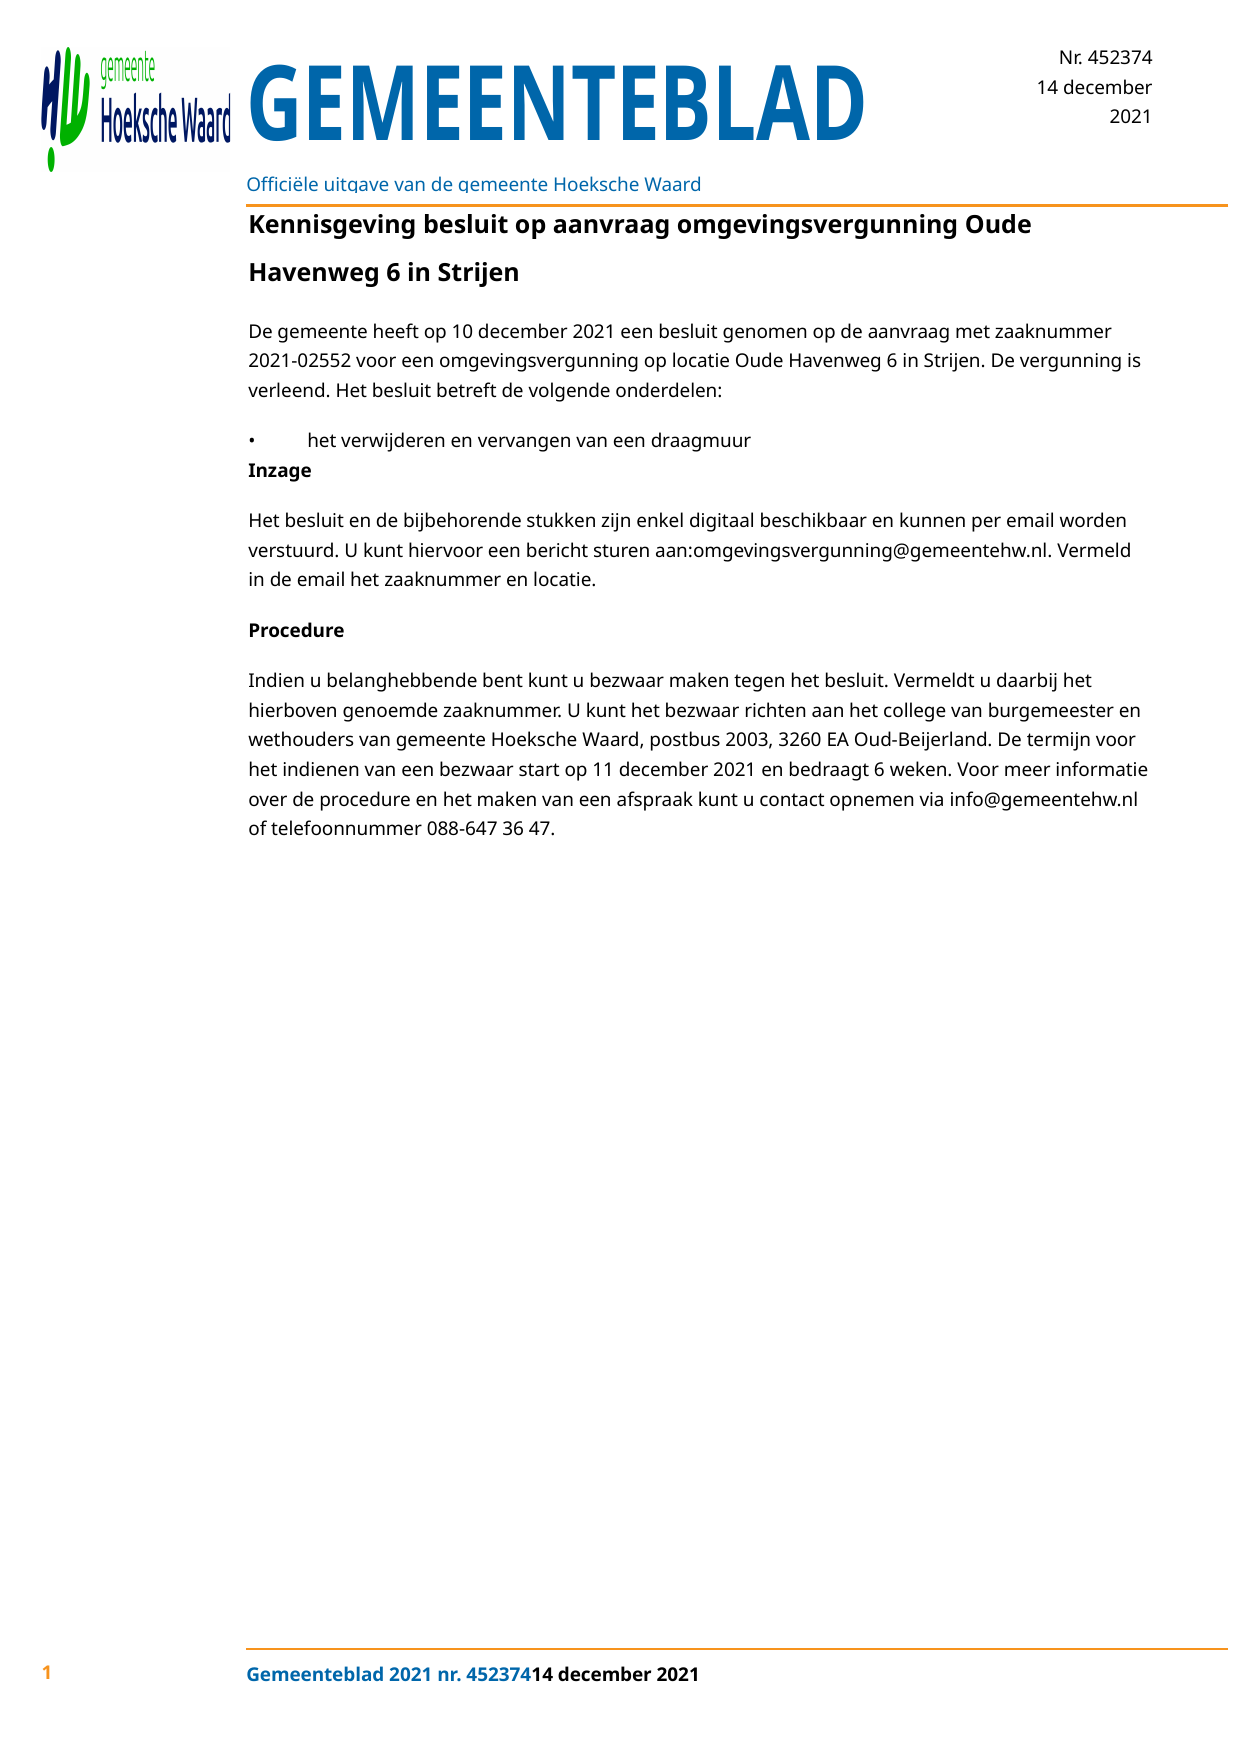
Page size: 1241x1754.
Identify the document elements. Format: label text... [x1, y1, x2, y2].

text Kennisgeving besluit op aanvraag omgevingsvergunning Oude Havenweg 6 in Strijen [248, 207, 1152, 288]
text Het besluit en de bijbehorende stukken zijn enkel digitaal beschikbaar en kunnen per email worden verstuurd. U kunt hiervoor een bericht sturen aan:omgevingsvergunning@gemeentehw.nl. Vermeld in de email het zaaknummer en locatie. [248, 507, 1152, 592]
list het verwijderen en vervangen van een draagmuur [248, 427, 1152, 453]
text De gemeente heeft op 10 december 2021 een besluit genomen op de aanvraag met zaaknummer 2021-02552 voor een omgevingsvergunning op locatie Oude Havenweg 6 in Strijen. De vergunning is verleend. Het besluit betreft de volgende onderdelen: [248, 318, 1152, 403]
picture [41, 47, 231, 172]
text Inzage [248, 457, 1152, 483]
text Indien u belanghebbende bent kunt u bezwaar maken tegen het besluit. Vermeldt u daarbij het hierboven genoemde zaaknummer. U kunt het bezwaar richten aan het college van burgemeester en wethouders van gemeente Hoeksche Waard, postbus 2003, 3260 EA Oud-Beijerland. De termijn voor het indienen van een bezwaar start op 11 december 2021 en bedraagt 6 weken. Voor meer informatie over de procedure en het maken van een afspraak kunt u contact opnemen via info@gemeentehw.nl of telefoonnummer 088-647 36 47. [248, 667, 1152, 841]
text Procedure [248, 617, 1152, 643]
